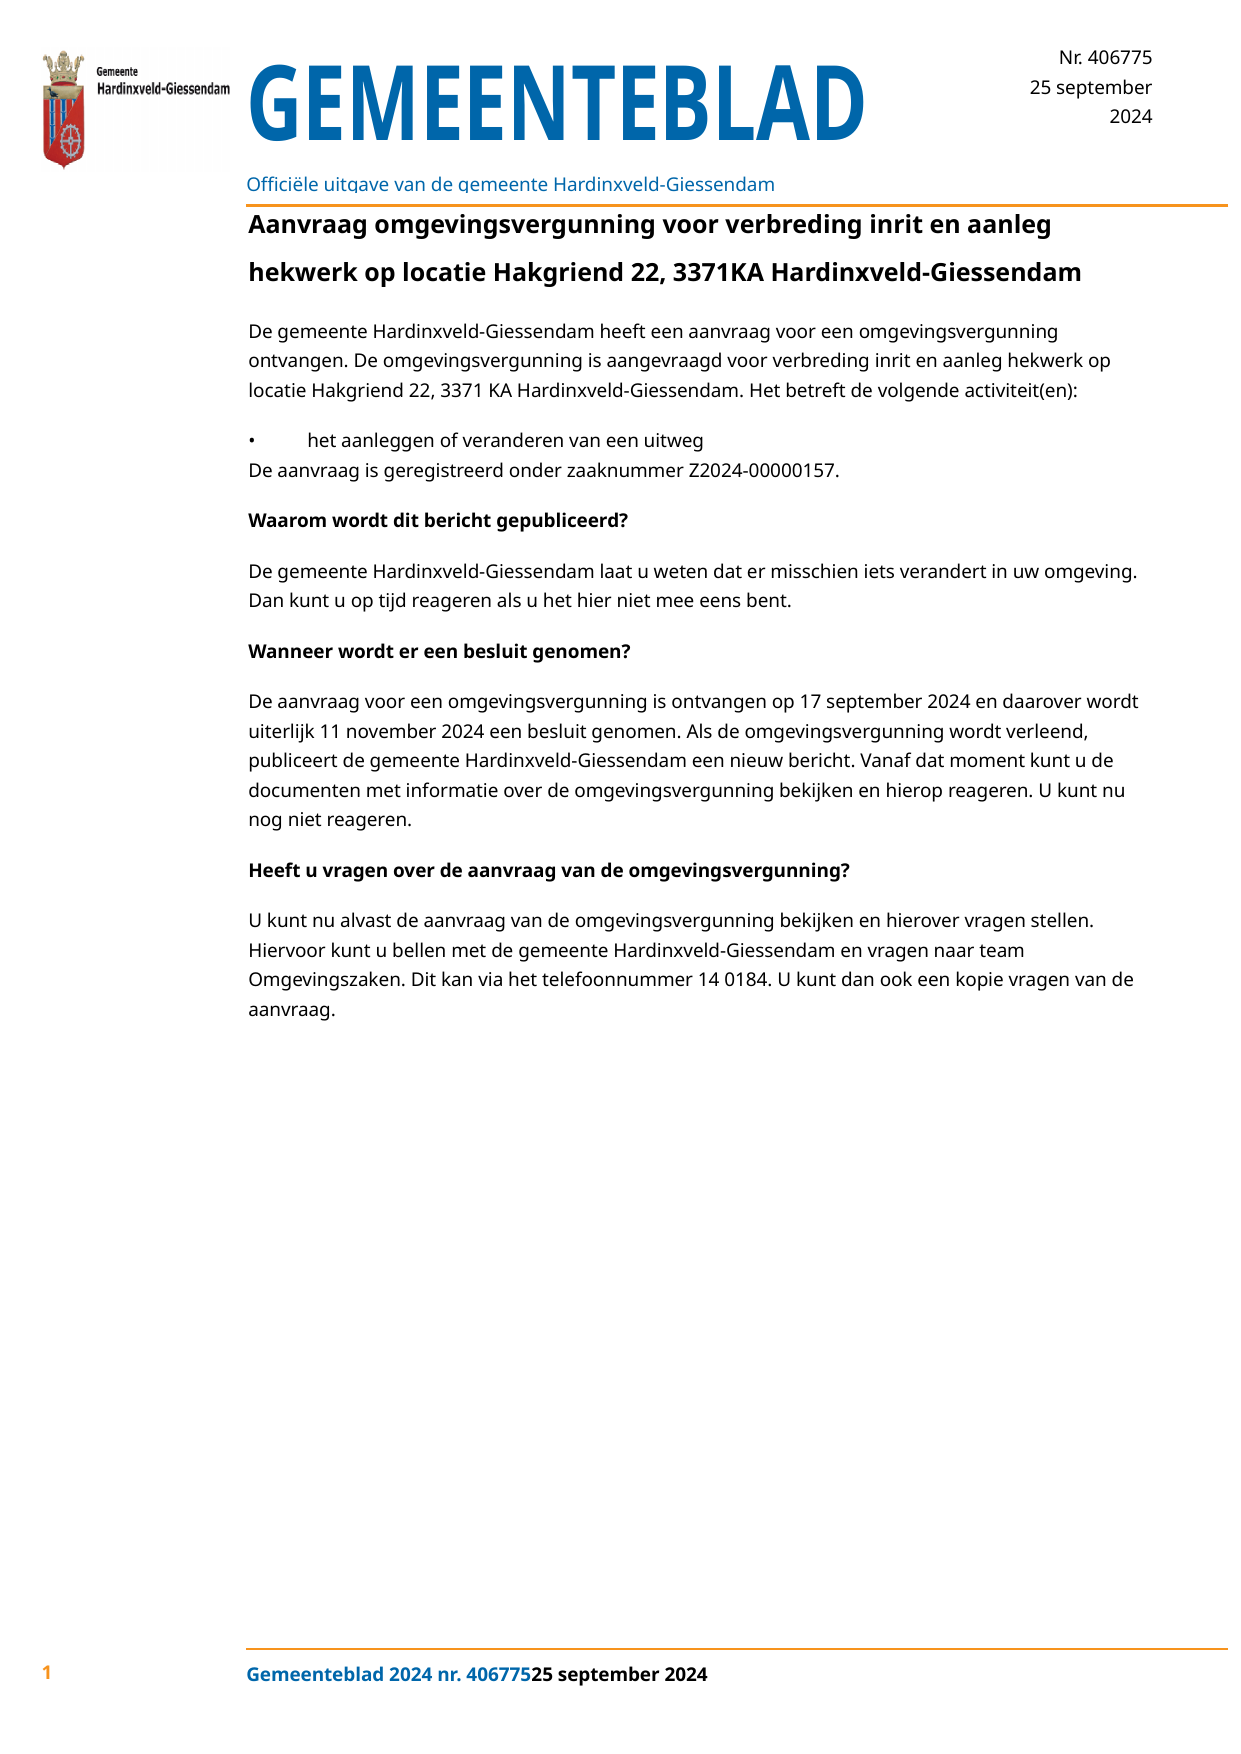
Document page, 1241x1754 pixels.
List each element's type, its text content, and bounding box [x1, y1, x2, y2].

text De gemeente Hardinxveld-Giessendam heeft een aanvraag voor een omgevingsvergunning ontvangen. De omgevingsvergunning is aangevraagd voor verbreding inrit en aanleg hekwerk op locatie Hakgriend 22, 3371 KA Hardinxveld-Giessendam. Het betreft de volgende activiteit(en): [248, 318, 1152, 403]
text De aanvraag voor een omgevingsvergunning is ontvangen op 17 september 2024 en daarover wordt uiterlijk 11 november 2024 een besluit genomen. Als de omgevingsvergunning wordt verleend, publiceert de gemeente Hardinxveld-Giessendam een nieuw bericht. Vanaf dat moment kunt u de documenten met informatie over de omgevingsvergunning bekijken en hierop reageren. U kunt nu nog niet reageren. [248, 688, 1152, 832]
text Waarom wordt dit bericht gepubliceerd? [248, 507, 1152, 533]
text Aanvraag omgevingsvergunning voor verbreding inrit en aanleg hekwerk op locatie Hakgriend 22, 3371KA Hardinxveld-Giessendam [248, 207, 1152, 288]
text De gemeente Hardinxveld-Giessendam laat u weten dat er misschien iets verandert in uw omgeving. Dan kunt u op tijd reageren als u het hier niet mee eens bent. [248, 558, 1152, 613]
list het aanleggen of veranderen van een uitweg [248, 427, 1152, 453]
text Heeft u vragen over de aanvraag van de omgevingsvergunning? [248, 857, 1152, 883]
text U kunt nu alvast de aanvraag van de omgevingsvergunning bekijken en hierover vragen stellen. Hiervoor kunt u bellen met de gemeente Hardinxveld-Giessendam en vragen naar team Omgevingszaken. Dit kan via het telefoonnummer 14 0184. U kunt dan ook een kopie vragen van de aanvraag. [248, 907, 1152, 1022]
picture [41, 47, 231, 172]
text De aanvraag is geregistreerd onder zaaknummer Z2024-00000157. [248, 457, 1152, 483]
text Wanneer wordt er een besluit genomen? [248, 638, 1152, 664]
